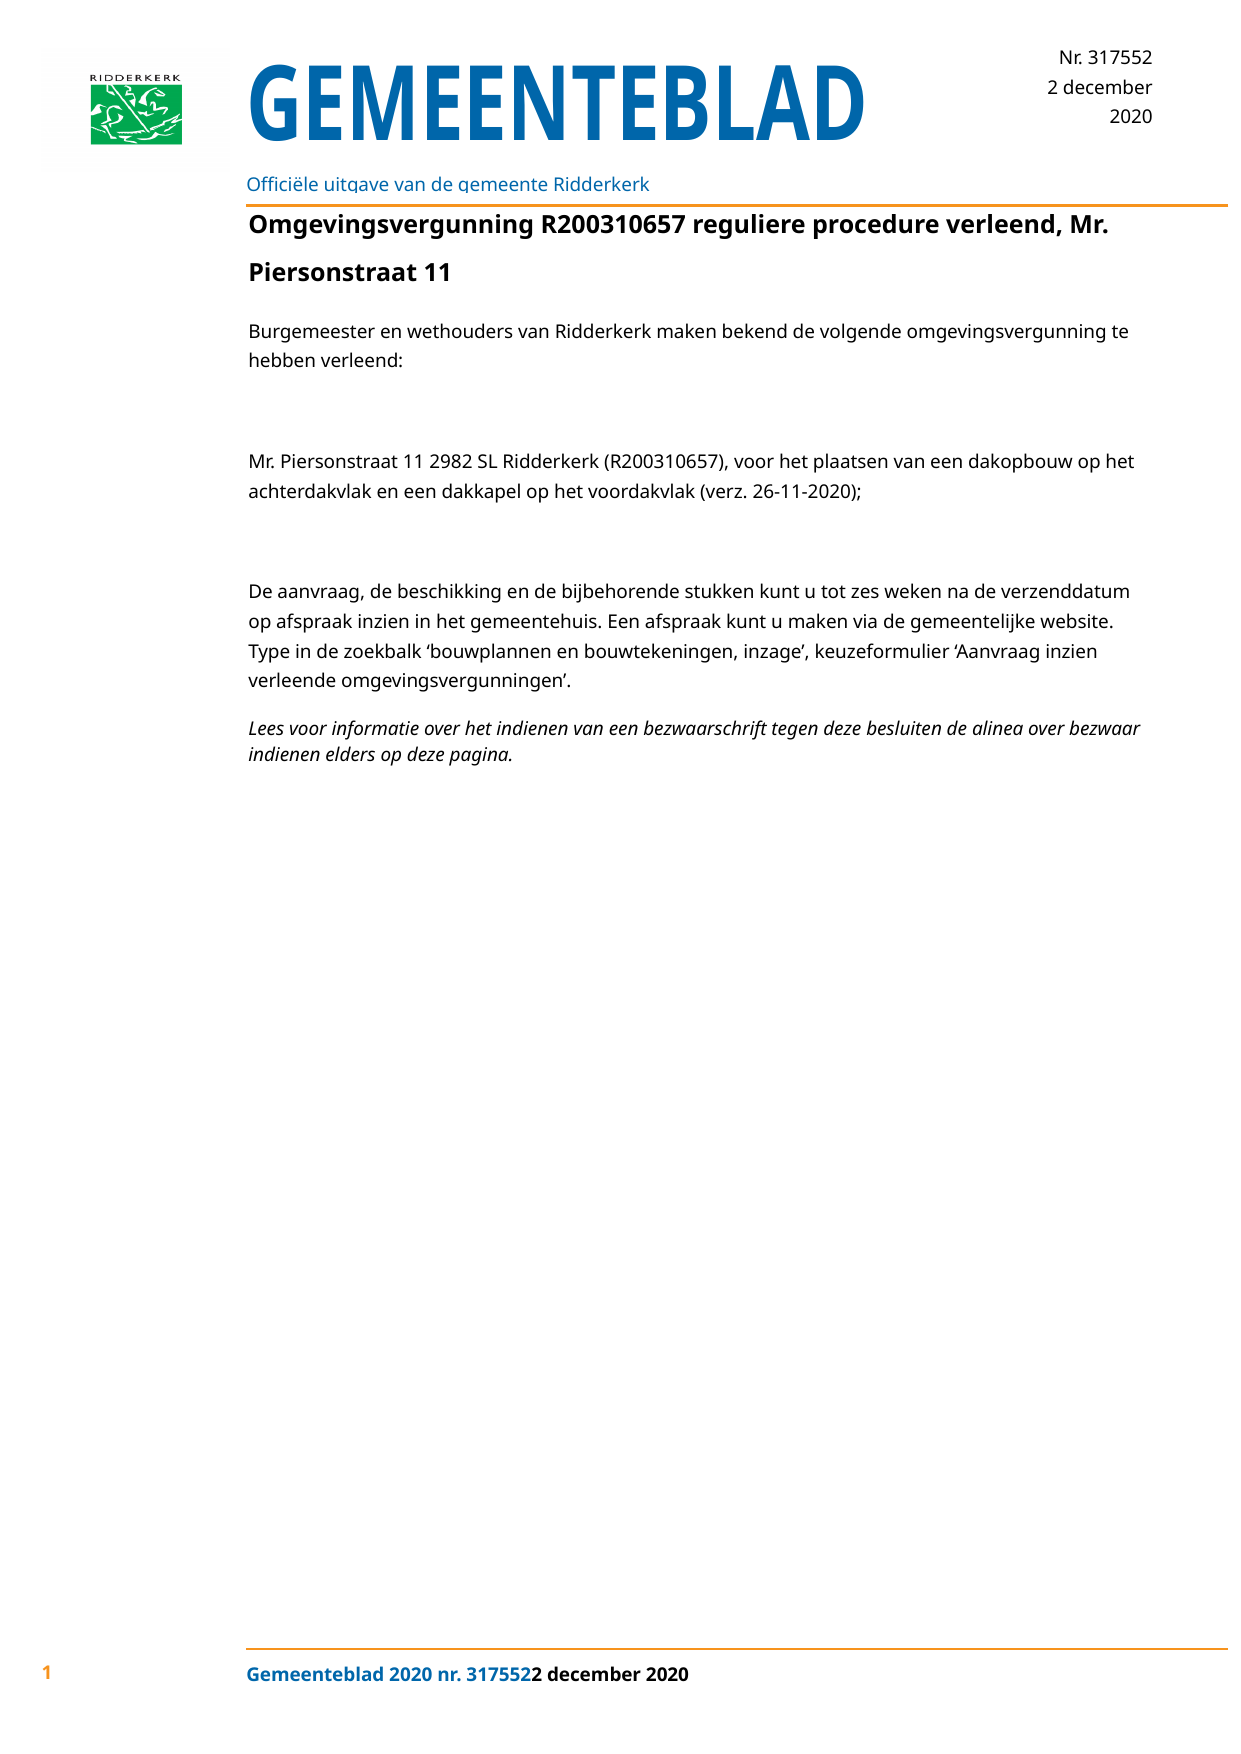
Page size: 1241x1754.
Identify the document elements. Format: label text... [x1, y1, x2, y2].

text Mr. Piersonstraat 11 2982 SL Ridderkerk (R200310657), voor het plaatsen van een dakopbouw op het achterdakvlak en een dakkapel op het voordakvlak (verz. 26-11-2020); [248, 448, 1152, 504]
picture [41, 47, 231, 172]
text Lees voor informatie over het indienen van een bezwaarschrift tegen deze besluiten de alinea over bezwaar indienen elders op deze pagina. [248, 715, 1152, 767]
text Omgevingsvergunning R200310657 reguliere procedure verleend, Mr. Piersonstraat 11 [248, 207, 1152, 288]
text Burgemeester en wethouders van Ridderkerk maken bekend de volgende omgevingsvergunning te hebben verleend: [248, 318, 1152, 373]
text De aanvraag, de beschikking en de bijbehorende stukken kunt u tot zes weken na de verzenddatum op afspraak inzien in het gemeentehuis. Een afspraak kunt u maken via de gemeentelijke website. Type in de zoekbalk ‘bouwplannen en bouwtekeningen, inzage’, keuzeformulier ‘Aanvraag inzien verleende omgevingsvergunningen’. [248, 579, 1152, 693]
